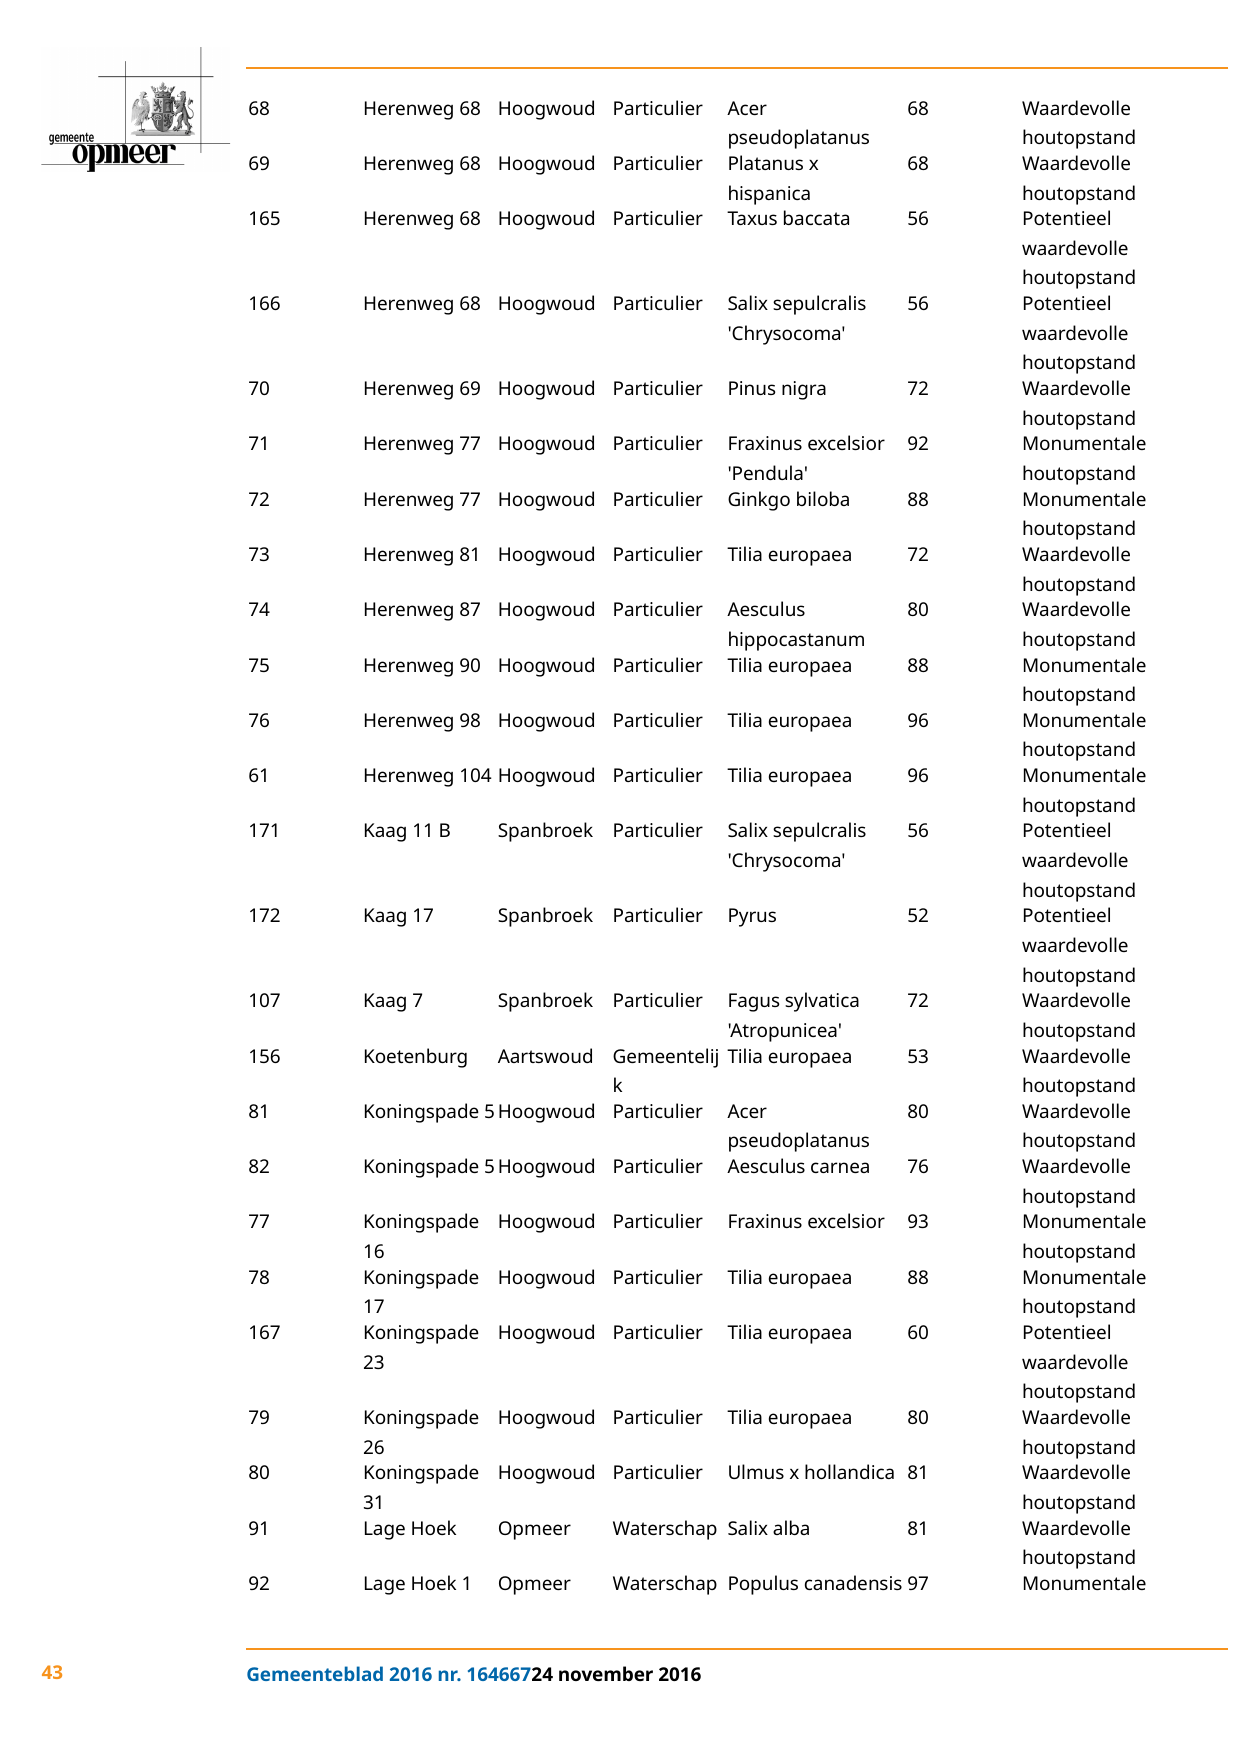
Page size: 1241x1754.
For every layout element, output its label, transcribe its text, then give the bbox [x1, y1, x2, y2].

table_cell Acer pseudoplatanus [727, 95, 907, 150]
table_cell Koningspade 5 [363, 1154, 498, 1209]
table_cell Particulier [613, 652, 727, 707]
table_cell 79 [248, 1404, 363, 1459]
table_cell Ulmus x hollandica [727, 1460, 907, 1515]
table_cell Koetenburg [363, 1043, 498, 1098]
table_cell 70 [248, 375, 363, 431]
table_cell 72 [248, 486, 363, 541]
table_cell Fraxinus excelsior 'Pendula' [727, 431, 907, 486]
table_cell 88 [907, 652, 1022, 707]
table_cell 81 [907, 1460, 1022, 1515]
table_cell Herenweg 77 [363, 486, 498, 541]
table_cell Herenweg 81 [363, 541, 498, 596]
table_cell 75 [248, 652, 363, 707]
table_cell Koningspade 31 [363, 1460, 498, 1515]
table_cell Waardevolle houtopstand [1022, 1098, 1152, 1153]
table_cell Opmeer [498, 1570, 612, 1596]
table_cell Koningspade 5 [363, 1098, 498, 1153]
table_cell Herenweg 68 [363, 150, 498, 205]
table_cell Particulier [613, 1154, 727, 1209]
table_cell Salix sepulcralis 'Chrysocoma' [727, 290, 907, 375]
table_cell 96 [907, 763, 1022, 818]
table_cell 72 [907, 988, 1022, 1043]
table_cell Particulier [613, 541, 727, 596]
table_cell Platanus x hispanica [727, 150, 907, 205]
table_cell Hoogwoud [498, 205, 612, 290]
table_cell Hoogwoud [498, 431, 612, 486]
table_cell 72 [907, 541, 1022, 596]
table_cell Herenweg 87 [363, 596, 498, 652]
table_cell Hoogwoud [498, 596, 612, 652]
table_cell Herenweg 98 [363, 707, 498, 762]
table_cell Particulier [613, 486, 727, 541]
table_cell Potentieel waardevolle houtopstand [1022, 205, 1152, 290]
table_cell Potentieel waardevolle houtopstand [1022, 290, 1152, 375]
table_cell Particulier [613, 1098, 727, 1153]
table_cell 52 [907, 903, 1022, 987]
table_cell Koningspade 23 [363, 1319, 498, 1404]
table_cell Waardevolle houtopstand [1022, 1404, 1152, 1459]
table_cell 171 [248, 818, 363, 903]
table_cell 72 [907, 375, 1022, 431]
table_cell Fagus sylvatica 'Atropunicea' [727, 988, 907, 1043]
table_cell Tilia europaea [727, 1404, 907, 1459]
table_cell Fraxinus excelsior [727, 1209, 907, 1264]
table_cell Hoogwoud [498, 707, 612, 762]
table_cell Spanbroek [498, 818, 612, 903]
table_cell Monumentale houtopstand [1022, 1209, 1152, 1264]
table_cell 56 [907, 205, 1022, 290]
table_cell Particulier [613, 763, 727, 818]
table_cell Koningspade 16 [363, 1209, 498, 1264]
table_cell Particulier [613, 150, 727, 205]
table_cell Hoogwoud [498, 1209, 612, 1264]
table_cell Hoogwoud [498, 1264, 612, 1319]
table_cell 81 [907, 1515, 1022, 1570]
table_cell Waardevolle houtopstand [1022, 596, 1152, 652]
table_cell Particulier [613, 1404, 727, 1459]
table_cell 60 [907, 1319, 1022, 1404]
table_cell Waardevolle houtopstand [1022, 1043, 1152, 1098]
table_cell Waardevolle houtopstand [1022, 541, 1152, 596]
picture [41, 47, 231, 172]
table_cell Gemeentelijk [613, 1043, 727, 1098]
table_cell Particulier [613, 707, 727, 762]
table_cell Lage Hoek [363, 1515, 498, 1570]
table_cell Particulier [613, 290, 727, 375]
table_cell Pinus nigra [727, 375, 907, 431]
table_cell 88 [907, 1264, 1022, 1319]
table_cell 97 [907, 1570, 1022, 1596]
table_cell Waardevolle houtopstand [1022, 375, 1152, 431]
table_cell Acer pseudoplatanus [727, 1098, 907, 1153]
table_cell Monumentale houtopstand [1022, 707, 1152, 762]
table_cell Waardevolle houtopstand [1022, 988, 1152, 1043]
table_cell Tilia europaea [727, 652, 907, 707]
table_cell Particulier [613, 95, 727, 150]
table_cell Hoogwoud [498, 1154, 612, 1209]
table_cell 74 [248, 596, 363, 652]
table_cell 92 [907, 431, 1022, 486]
table_cell Particulier [613, 1319, 727, 1404]
table_cell 69 [248, 150, 363, 205]
table_cell Herenweg 68 [363, 205, 498, 290]
table_cell Monumentale houtopstand [1022, 1264, 1152, 1319]
table_cell Lage Hoek 1 [363, 1570, 498, 1596]
table_cell 156 [248, 1043, 363, 1098]
table_cell Herenweg 104 [363, 763, 498, 818]
table_cell Herenweg 69 [363, 375, 498, 431]
table_cell Waardevolle houtopstand [1022, 1515, 1152, 1570]
table_cell Waardevolle houtopstand [1022, 95, 1152, 150]
table_cell 68 [907, 95, 1022, 150]
table_cell Particulier [613, 1264, 727, 1319]
table_cell Tilia europaea [727, 1319, 907, 1404]
table_cell Salix sepulcralis 'Chrysocoma' [727, 818, 907, 903]
table_cell Aartswoud [498, 1043, 612, 1098]
table_cell 166 [248, 290, 363, 375]
table_cell 56 [907, 290, 1022, 375]
table_cell Particulier [613, 596, 727, 652]
table_cell Potentieel waardevolle houtopstand [1022, 903, 1152, 987]
table_cell Hoogwoud [498, 95, 612, 150]
table_cell Tilia europaea [727, 763, 907, 818]
table_cell Tilia europaea [727, 707, 907, 762]
table_cell Tilia europaea [727, 1264, 907, 1319]
table_cell Hoogwoud [498, 763, 612, 818]
table_cell Hoogwoud [498, 1319, 612, 1404]
table_cell Spanbroek [498, 903, 612, 987]
table_cell Monumentale houtopstand [1022, 763, 1152, 818]
table_cell Waardevolle houtopstand [1022, 1460, 1152, 1515]
table_cell Aesculus hippocastanum [727, 596, 907, 652]
table_cell Herenweg 68 [363, 290, 498, 375]
table_cell Kaag 17 [363, 903, 498, 987]
table_cell Potentieel waardevolle houtopstand [1022, 818, 1152, 903]
table_cell Herenweg 77 [363, 431, 498, 486]
table_cell Hoogwoud [498, 1460, 612, 1515]
table_cell Hoogwoud [498, 290, 612, 375]
table_cell Particulier [613, 375, 727, 431]
table_cell Monumentale [1022, 1570, 1152, 1596]
table_cell Koningspade 26 [363, 1404, 498, 1459]
table_cell 53 [907, 1043, 1022, 1098]
table_cell Kaag 7 [363, 988, 498, 1043]
table_cell 172 [248, 903, 363, 987]
table_cell 76 [248, 707, 363, 762]
table_cell 68 [248, 95, 363, 150]
table_cell Particulier [613, 205, 727, 290]
table_cell 88 [907, 486, 1022, 541]
table_cell Pyrus [727, 903, 907, 987]
table_cell Spanbroek [498, 988, 612, 1043]
table_cell Hoogwoud [498, 375, 612, 431]
table_cell 61 [248, 763, 363, 818]
table_cell 73 [248, 541, 363, 596]
table_cell Ginkgo biloba [727, 486, 907, 541]
table_cell 93 [907, 1209, 1022, 1264]
table_cell Taxus baccata [727, 205, 907, 290]
table_cell Waterschap [613, 1515, 727, 1570]
table_cell Particulier [613, 1209, 727, 1264]
table_cell Tilia europaea [727, 1043, 907, 1098]
table_cell Monumentale houtopstand [1022, 431, 1152, 486]
table_cell 91 [248, 1515, 363, 1570]
table_cell Hoogwoud [498, 1404, 612, 1459]
table_cell Particulier [613, 1460, 727, 1515]
table_cell Particulier [613, 818, 727, 903]
table_cell 80 [248, 1460, 363, 1515]
table_cell Hoogwoud [498, 150, 612, 205]
table_cell 81 [248, 1098, 363, 1153]
table_cell Particulier [613, 988, 727, 1043]
table_cell Kaag 11 B [363, 818, 498, 903]
table_cell Monumentale houtopstand [1022, 486, 1152, 541]
table_cell Hoogwoud [498, 1098, 612, 1153]
table_cell 56 [907, 818, 1022, 903]
table_cell 107 [248, 988, 363, 1043]
table_cell 92 [248, 1570, 363, 1596]
table_cell 96 [907, 707, 1022, 762]
table_cell 77 [248, 1209, 363, 1264]
table_cell Waardevolle houtopstand [1022, 150, 1152, 205]
table_cell Waterschap [613, 1570, 727, 1596]
table_cell Opmeer [498, 1515, 612, 1570]
table_cell 68 [907, 150, 1022, 205]
table_cell Particulier [613, 431, 727, 486]
table_cell Populus canadensis [727, 1570, 907, 1596]
table_cell 76 [907, 1154, 1022, 1209]
table_cell 165 [248, 205, 363, 290]
table_cell Monumentale houtopstand [1022, 652, 1152, 707]
table_cell Hoogwoud [498, 541, 612, 596]
table_cell Aesculus carnea [727, 1154, 907, 1209]
table_cell Hoogwoud [498, 652, 612, 707]
table_cell 82 [248, 1154, 363, 1209]
table_cell 71 [248, 431, 363, 486]
table_cell 78 [248, 1264, 363, 1319]
table_cell Hoogwoud [498, 486, 612, 541]
table_cell Salix alba [727, 1515, 907, 1570]
table_cell Koningspade 17 [363, 1264, 498, 1319]
table_cell Herenweg 68 [363, 95, 498, 150]
table_cell Particulier [613, 903, 727, 987]
table_cell Herenweg 90 [363, 652, 498, 707]
table_cell Tilia europaea [727, 541, 907, 596]
table_cell Waardevolle houtopstand [1022, 1154, 1152, 1209]
table_cell Potentieel waardevolle houtopstand [1022, 1319, 1152, 1404]
table_cell 80 [907, 1098, 1022, 1153]
table_cell 80 [907, 1404, 1022, 1459]
table_cell 80 [907, 596, 1022, 652]
table_cell 167 [248, 1319, 363, 1404]
